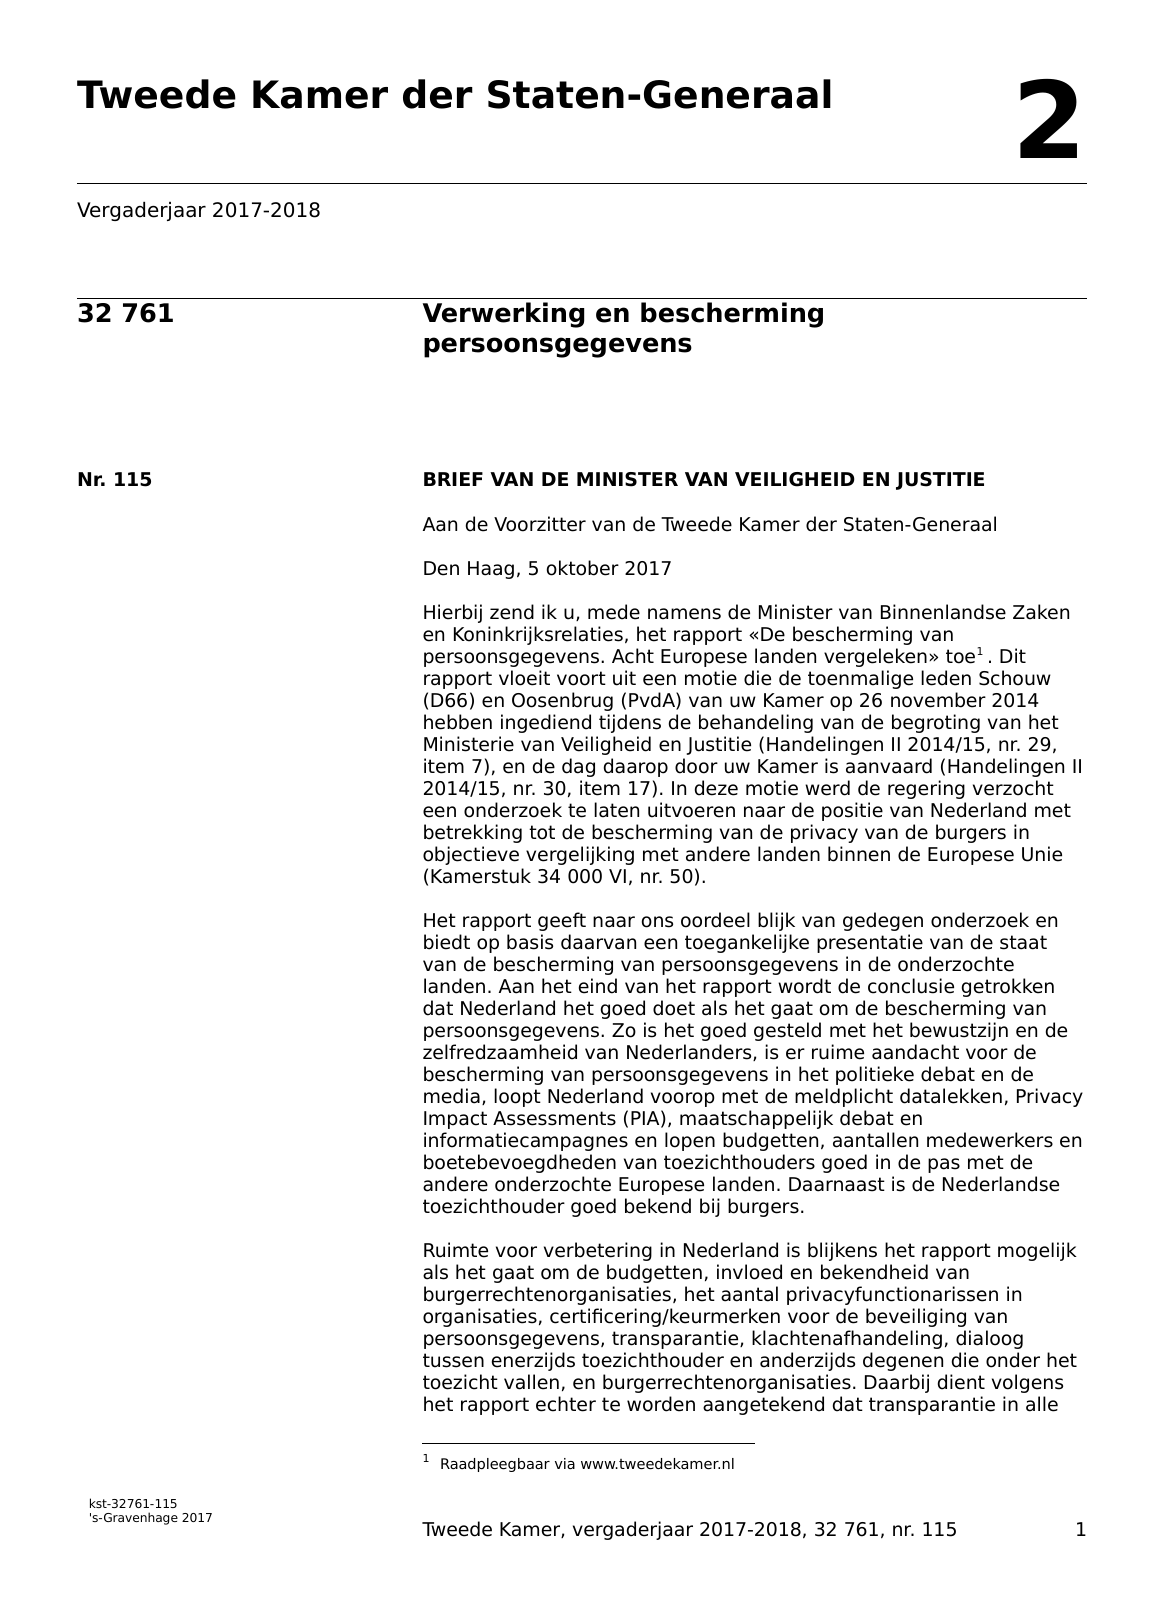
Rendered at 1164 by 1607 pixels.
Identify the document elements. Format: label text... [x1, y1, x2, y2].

text 's-Gravenhage 2017 [88, 1511, 323, 1525]
text Ruimte voor verbetering in Nederland is blijkens het rapport mogelijk als het gaat om de budgetten, invloed en bekendheid van burgerrechtenorganisaties, het aantal privacyfunctionarissen in organisaties, certificering/keurmerken voor de beveiliging van persoonsgegevens, transparantie, klachtenafhandeling, dialoog tussen enerzijds toezichthouder en anderzijds degenen die onder het toezicht vallen, en burgerrechtenorganisaties. Daarbij dient volgens het rapport echter te worden aangetekend dat transparantie in alle [422, 1240, 1087, 1416]
text Hierbij zend ik u, mede namens de Minister van Binnenlandse Zaken en Koninkrijksrelaties, het rapport «De bescherming van persoonsgegevens. Acht Europese landen vergeleken» toe. Dit rapport vloeit voort uit een motie die de toenmalige leden Schouw (D66) en Oosenbrug (PvdA) van uw Kamer op 26 november 2014 hebben ingediend tijdens de behandeling van de begroting van het Ministerie van Veiligheid en Justitie (Handelingen II 2014/15, nr. 29, item 7), en de dag daarop door uw Kamer is aanvaard (Handelingen II 2014/15, nr. 30, item 17). In deze motie werd de regering verzocht een onderzoek te laten uitvoeren naar de positie van Nederland met betrekking tot de bescherming van de privacy van de burgers in objectieve vergelijking met andere landen binnen de Europese Unie (Kamerstuk 34 000 VI, nr. 50). [422, 602, 1087, 888]
subtitle Nr. 115 BRIEF VAN DE MINISTER VAN VEILIGHEID EN JUSTITIE [77, 469, 1087, 491]
table_header Tweede Kamer der Staten-Generaal [77, 59, 886, 183]
text Raadpleegbaar via www.tweedekamer.nl [422, 1452, 1087, 1474]
subtitle 32 761 Verwerking en bescherming persoonsgegevens [77, 299, 1087, 358]
text Aan de Voorzitter van de Tweede Kamer der Staten-Generaal [422, 513, 1087, 536]
table_header 2 [886, 59, 1087, 183]
table_cell Vergaderjaar 2017-2018 [77, 184, 1087, 298]
text Den Haag, 5 oktober 2017 [422, 558, 1087, 580]
text Het rapport geeft naar ons oordeel blijk van gedegen onderzoek en biedt op basis daarvan een toegankelijke presentatie van de staat van de bescherming van persoonsgegevens in de onderzochte landen. Aan het eind van het rapport wordt de conclusie getrokken dat Nederland het goed doet als het gaat om de bescherming van persoonsgegevens. Zo is het goed gesteld met het bewustzijn en de zelfredzaamheid van Nederlanders, is er ruime aandacht voor de bescherming van persoonsgegevens in het politieke debat en de media, loopt Nederland voorop met de meldplicht datalekken, Privacy Impact Assessments (PIA), maatschappelijk debat en informatiecampagnes en lopen budgetten, aantallen medewerkers en boetebevoegdheden van toezichthouders goed in de pas met de andere onderzochte Europese landen. Daarnaast is de Nederlandse toezichthouder goed bekend bij burgers. [422, 910, 1087, 1217]
text kst-32761-115 [88, 1497, 323, 1511]
